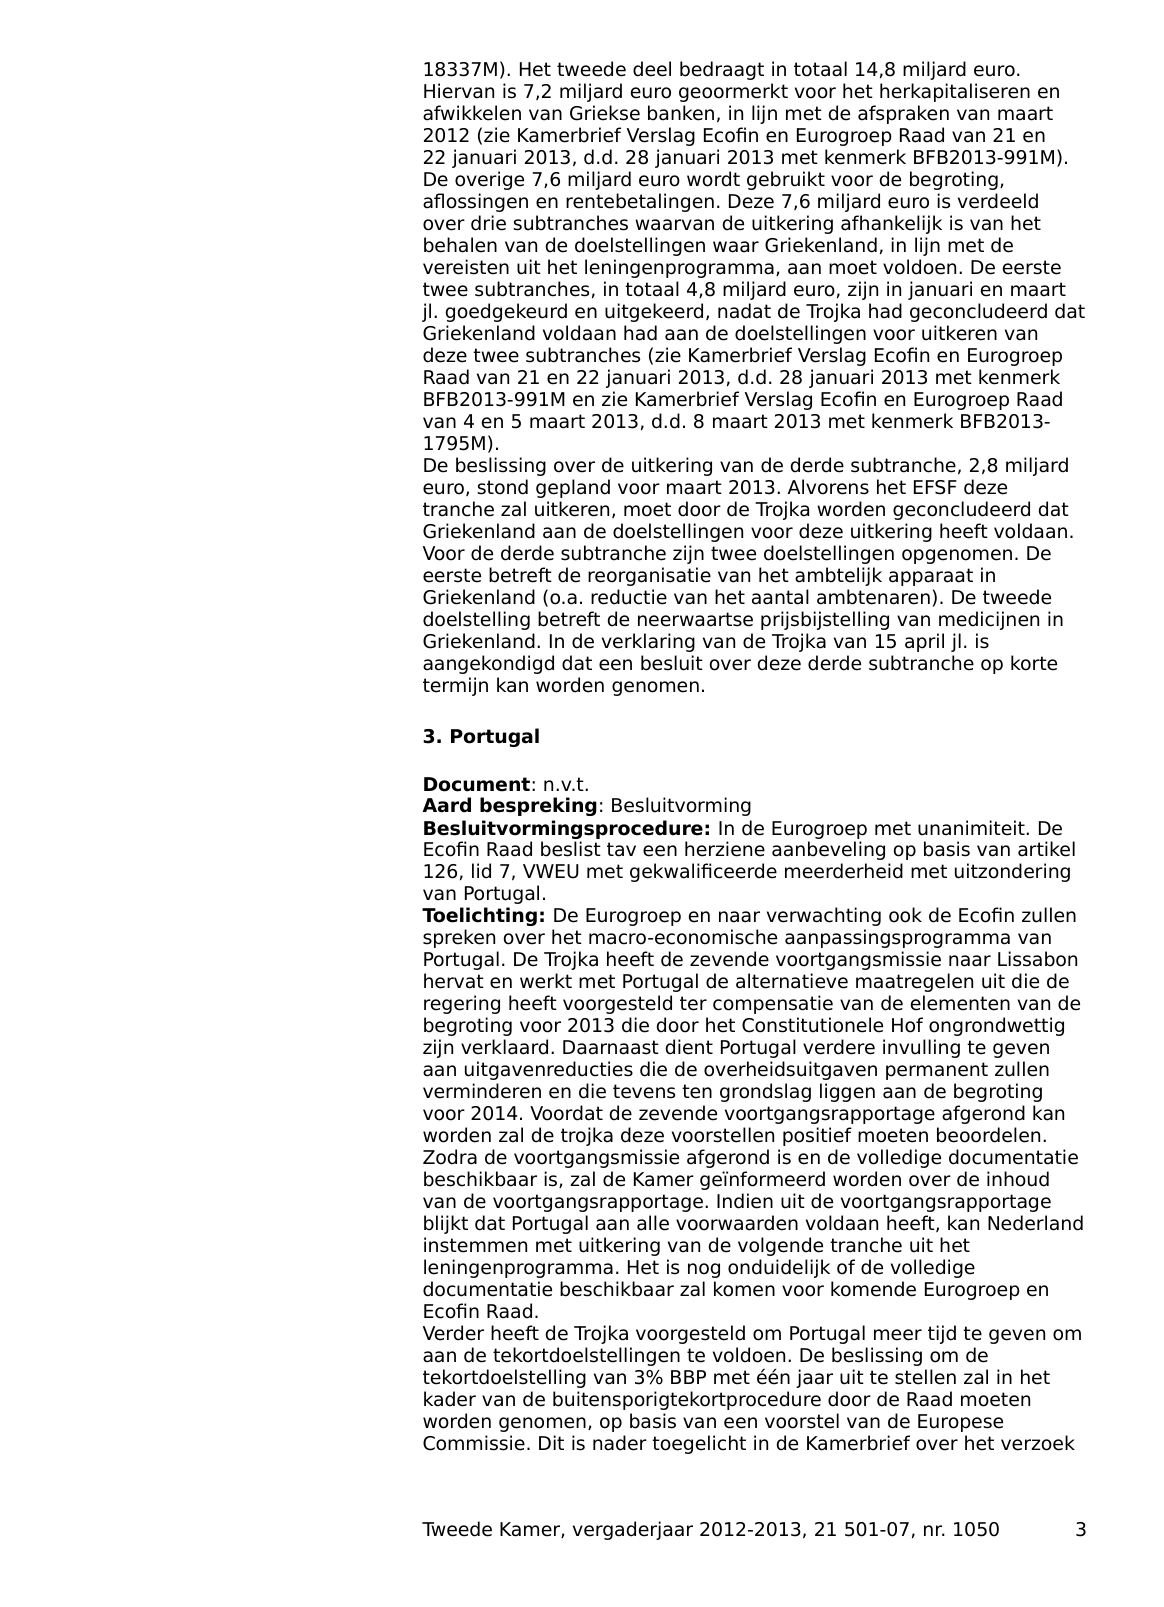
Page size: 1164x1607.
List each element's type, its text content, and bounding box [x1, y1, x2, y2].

text Aard bespreking: Besluitvorming [422, 795, 1087, 817]
text Document: n.v.t. [422, 773, 1087, 795]
text Besluitvormingsprocedure: In de Eurogroep met unanimiteit. De Ecofin Raad beslist tav een herziene aanbeveling op basis van artikel 126, lid 7, VWEU met gekwalificeerde meerderheid met uitzondering van Portugal. [422, 817, 1087, 905]
text De beslissing over de uitkering van de derde subtranche, 2,8 miljard euro, stond gepland voor maart 2013. Alvorens het EFSF deze tranche zal uitkeren, moet door de Trojka worden geconcludeerd dat Griekenland aan de doelstellingen voor deze uitkering heeft voldaan. Voor de derde subtranche zijn twee doelstellingen opgenomen. De eerste betreft de reorganisatie van het ambtelijk apparaat in Griekenland (o.a. reductie van het aantal ambtenaren). De tweede doelstelling betreft de neerwaartse prijsbijstelling van medicijnen in Griekenland. In de verklaring van de Trojka van 15 april jl. is aangekondigd dat een besluit over deze derde subtranche op korte termijn kan worden genomen. [422, 455, 1087, 696]
text Toelichting: De Eurogroep en naar verwachting ook de Ecofin zullen spreken over het macro-economische aanpassingsprogramma van Portugal. De Trojka heeft de zevende voortgangsmissie naar Lissabon hervat en werkt met Portugal de alternatieve maatregelen uit die de regering heeft voorgesteld ter compensatie van de elementen van de begroting voor 2013 die door het Constitutionele Hof ongrondwettig zijn verklaard. Daarnaast dient Portugal verdere invulling te geven aan uitgavenreducties die de overheidsuitgaven permanent zullen verminderen en die tevens ten grondslag liggen aan de begroting voor 2014. Voordat de zevende voortgangsrapportage afgerond kan worden zal de trojka deze voorstellen positief moeten beoordelen. Zodra de voortgangsmissie afgerond is en de volledige documentatie beschikbaar is, zal de Kamer geïnformeerd worden over de inhoud van de voortgangsrapportage. Indien uit de voortgangsrapportage blijkt dat Portugal aan alle voorwaarden voldaan heeft, kan Nederland instemmen met uitkering van de volgende tranche uit het leningenprogramma. Het is nog onduidelijk of de volledige documentatie beschikbaar zal komen voor komende Eurogroep en Ecofin Raad. [422, 905, 1087, 1323]
text Verder heeft de Trojka voorgesteld om Portugal meer tijd te geven om aan de tekortdoelstellingen te voldoen. De beslissing om de tekortdoelstelling van 3% BBP met één jaar uit te stellen zal in het kader van de buitensporigtekortprocedure door de Raad moeten worden genomen, op basis van een voorstel van de Europese Commissie. Dit is nader toegelicht in de Kamerbrief over het verzoek [422, 1323, 1087, 1455]
subtitle 3. Portugal [422, 726, 1087, 748]
text 18337M). Het tweede deel bedraagt in totaal 14,8 miljard euro. Hiervan is 7,2 miljard euro geoormerkt voor het herkapitaliseren en afwikkelen van Griekse banken, in lijn met de afspraken van maart 2012 (zie Kamerbrief Verslag Ecofin en Eurogroep Raad van 21 en 22 januari 2013, d.d. 28 januari 2013 met kenmerk BFB2013-991M). De overige 7,6 miljard euro wordt gebruikt voor de begroting, aflossingen en rentebetalingen. Deze 7,6 miljard euro is verdeeld over drie subtranches waarvan de uitkering afhankelijk is van het behalen van de doelstellingen waar Griekenland, in lijn met de vereisten uit het leningenprogramma, aan moet voldoen. De eerste twee subtranches, in totaal 4,8 miljard euro, zijn in januari en maart jl. goedgekeurd en uitgekeerd, nadat de Trojka had geconcludeerd dat Griekenland voldaan had aan de doelstellingen voor uitkeren van deze twee subtranches (zie Kamerbrief Verslag Ecofin en Eurogroep Raad van 21 en 22 januari 2013, d.d. 28 januari 2013 met kenmerk BFB2013-991M en zie Kamerbrief Verslag Ecofin en Eurogroep Raad van 4 en 5 maart 2013, d.d. 8 maart 2013 met kenmerk BFB2013-1795M). [422, 59, 1087, 455]
